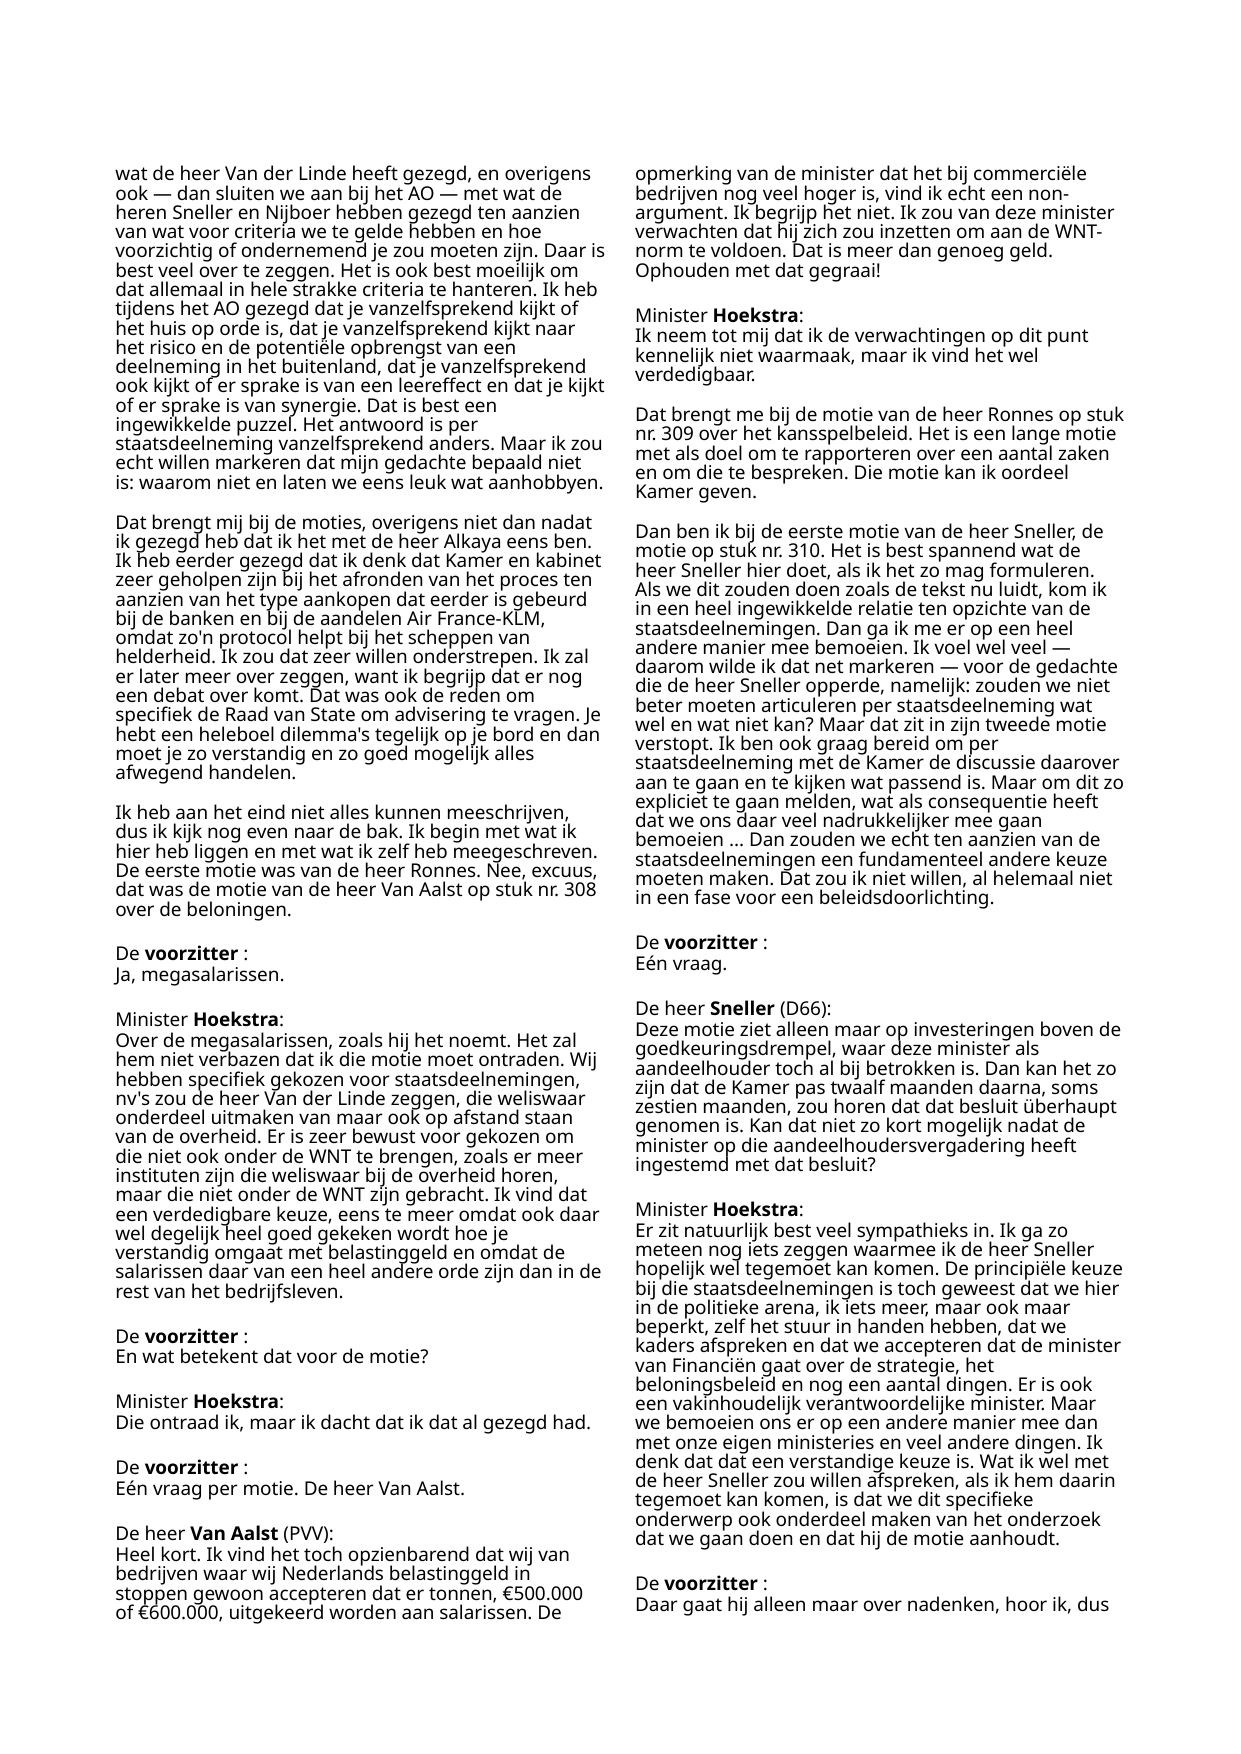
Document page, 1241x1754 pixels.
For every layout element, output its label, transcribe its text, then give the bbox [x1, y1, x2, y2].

text Daar gaat hij alleen maar over nadenken, hoor ik, dus [635, 1596, 1125, 1615]
text Minister Hoekstra: [115, 1006, 605, 1032]
text Die ontraad ik, maar ik dacht dat ik dat al gezegd had. [115, 1414, 605, 1434]
text De voorzitter : [115, 1323, 605, 1348]
text Minister Hoekstra: [115, 1389, 605, 1414]
text De voorzitter : [115, 941, 605, 966]
text De heer Van Aalst (PVV): [115, 1520, 605, 1546]
text Dan ben ik bij de eerste motie van de heer Sneller, de motie op stuk nr. 310. Het is best spannend wat de heer Sneller hier doet, als ik het zo mag formuleren. Als we dit zouden doen zoals de tekst nu luidt, kom ik in een heel ingewikkelde relatie ten opzichte van de staatsdeelnemingen. Dan ga ik me er op een heel andere manier mee bemoeien. Ik voel wel veel — daarom wilde ik dat net markeren — voor de gedachte die de heer Sneller opperde, namelijk: zouden we niet beter moeten articuleren per staatsdeelneming wat wel en wat niet kan? Maar dat zit in zijn tweede motie verstopt. Ik ben ook graag bereid om per staatsdeelneming met de Kamer de discussie daarover aan te gaan en te kijken wat passend is. Maar om dit zo expliciet te gaan melden, wat als consequentie heeft dat we ons daar veel nadrukkelijker mee gaan bemoeien ... Dan zouden we echt ten aanzien van de staatsdeelnemingen een fundamenteel andere keuze moeten maken. Dat zou ik niet willen, al helemaal niet in een fase voor een beleidsdoorlichting. [635, 523, 1125, 908]
text Minister Hoekstra: [635, 302, 1125, 327]
text Dat brengt me bij de motie van de heer Ronnes op stuk nr. 309 over het kansspelbeleid. Het is een lange motie met als doel om te rapporteren over een aantal zaken en om die te bespreken. Die motie kan ik oordeel Kamer geven. [635, 406, 1125, 502]
text Over de megasalarissen, zoals hij het noemt. Het zal hem niet verbazen dat ik die motie moet ontraden. Wij hebben specifiek gekozen voor staatsdeelnemingen, nv's zou de heer Van der Linde zeggen, die weliswaar onderdeel uitmaken van maar ook op afstand staan van de overheid. Er is zeer bewust voor gekozen om die niet ook onder de WNT te brengen, zoals er meer instituten zijn die weliswaar bij de overheid horen, maar die niet onder de WNT zijn gebracht. Ik vind dat een verdedigbare keuze, eens te meer omdat ook daar wel degelijk heel goed gekeken wordt hoe je verstandig omgaat met belastinggeld en omdat de salarissen daar van een heel andere orde zijn dan in de rest van het bedrijfsleven. [115, 1032, 605, 1302]
text wat de heer Van der Linde heeft gezegd, en overigens ook — dan sluiten we aan bij het AO — met wat de heren Sneller en Nijboer hebben gezegd ten aanzien van wat voor criteria we te gelde hebben en hoe voorzichtig of ondernemend je zou moeten zijn. Daar is best veel over te zeggen. Het is ook best moeilijk om dat allemaal in hele strakke criteria te hanteren. Ik heb tijdens het AO gezegd dat je vanzelfsprekend kijkt of het huis op orde is, dat je vanzelfsprekend kijkt naar het risico en de potentiële opbrengst van een deelneming in het buitenland, dat je vanzelfsprekend ook kijkt of er sprake is van een leereffect en dat je kijkt of er sprake is van synergie. Dat is best een ingewikkelde puzzel. Het antwoord is per staatsdeelneming vanzelfsprekend anders. Maar ik zou echt willen markeren dat mijn gedachte bepaald niet is: waarom niet en laten we eens leuk wat aanhobbyen. [115, 165, 605, 493]
text Ik heb aan het eind niet alles kunnen meeschrijven, dus ik kijk nog even naar de bak. Ik begin met wat ik hier heb liggen en met wat ik zelf heb meegeschreven. De eerste motie was van de heer Ronnes. Nee, excuus, dat was de motie van de heer Van Aalst op stuk nr. 308 over de beloningen. [115, 804, 605, 920]
text Eén vraag. [635, 955, 1125, 974]
text Eén vraag per motie. De heer Van Aalst. [115, 1480, 605, 1499]
text opmerking van de minister dat het bij commerciële bedrijven nog veel hoger is, vind ik echt een non-argument. Ik begrijp het niet. Ik zou van deze minister verwachten dat hij zich zou inzetten om aan de WNT-norm te voldoen. Dat is meer dan genoeg geld. Ophouden met dat gegraai! [635, 165, 1125, 281]
text Deze motie ziet alleen maar op investeringen boven de goedkeuringsdrempel, waar deze minister als aandeelhouder toch al bij betrokken is. Dan kan het zo zijn dat de Kamer pas twaalf maanden daarna, soms zestien maanden, zou horen dat dat besluit überhaupt genomen is. Kan dat niet zo kort mogelijk nadat de minister op die aandeelhoudersvergadering heeft ingestemd met dat besluit? [635, 1021, 1125, 1175]
text De voorzitter : [115, 1454, 605, 1480]
text Er zit natuurlijk best veel sympathieks in. Ik ga zo meteen nog iets zeggen waarmee ik de heer Sneller hopelijk wel tegemoet kan komen. De principiële keuze bij die staatsdeelnemingen is toch geweest dat we hier in de politieke arena, ik iets meer, maar ook maar beperkt, zelf het stuur in handen hebben, dat we kaders afspreken en dat we accepteren dat de minister van Financiën gaat over de strategie, het beloningsbeleid en nog een aantal dingen. Er is ook een vakinhoudelijk verantwoordelijke minister. Maar we bemoeien ons er op een andere manier mee dan met onze eigen ministeries en veel andere dingen. Ik denk dat dat een verstandige keuze is. Wat ik wel met de heer Sneller zou willen afspreken, als ik hem daarin tegemoet kan komen, is dat we dit specifieke onderwerp ook onderdeel maken van het onderzoek dat we gaan doen en dat hij de motie aanhoudt. [635, 1222, 1125, 1549]
text En wat betekent dat voor de motie? [115, 1348, 605, 1368]
text Heel kort. Ik vind het toch opzienbarend dat wij van bedrijven waar wij Nederlands belastinggeld in stoppen gewoon accepteren dat er tonnen, €500.000 of €600.000, uitgekeerd worden aan salarissen. De [115, 1546, 605, 1623]
text De heer Sneller (D66): [635, 995, 1125, 1021]
text Ik neem tot mij dat ik de verwachtingen op dit punt kennelijk niet waarmaak, maar ik vind het wel verdedigbaar. [635, 327, 1125, 385]
text Minister Hoekstra: [635, 1196, 1125, 1222]
text De voorzitter : [635, 929, 1125, 955]
text De voorzitter : [635, 1570, 1125, 1596]
text Dat brengt mij bij de moties, overigens niet dan nadat ik gezegd heb dat ik het met de heer Alkaya eens ben. Ik heb eerder gezegd dat ik denk dat Kamer en kabinet zeer geholpen zijn bij het afronden van het proces ten aanzien van het type aankopen dat eerder is gebeurd bij de banken en bij de aandelen Air France-KLM, omdat zo'n protocol helpt bij het scheppen van helderheid. Ik zou dat zeer willen onderstrepen. Ik zal er later meer over zeggen, want ik begrijp dat er nog een debat over komt. Dat was ook de reden om specifiek de Raad van State om advisering te vragen. Je hebt een heleboel dilemma's tegelijk op je bord en dan moet je zo verstandig en zo goed mogelijk alles afwegend handelen. [115, 514, 605, 783]
text Ja, megasalarissen. [115, 966, 605, 986]
